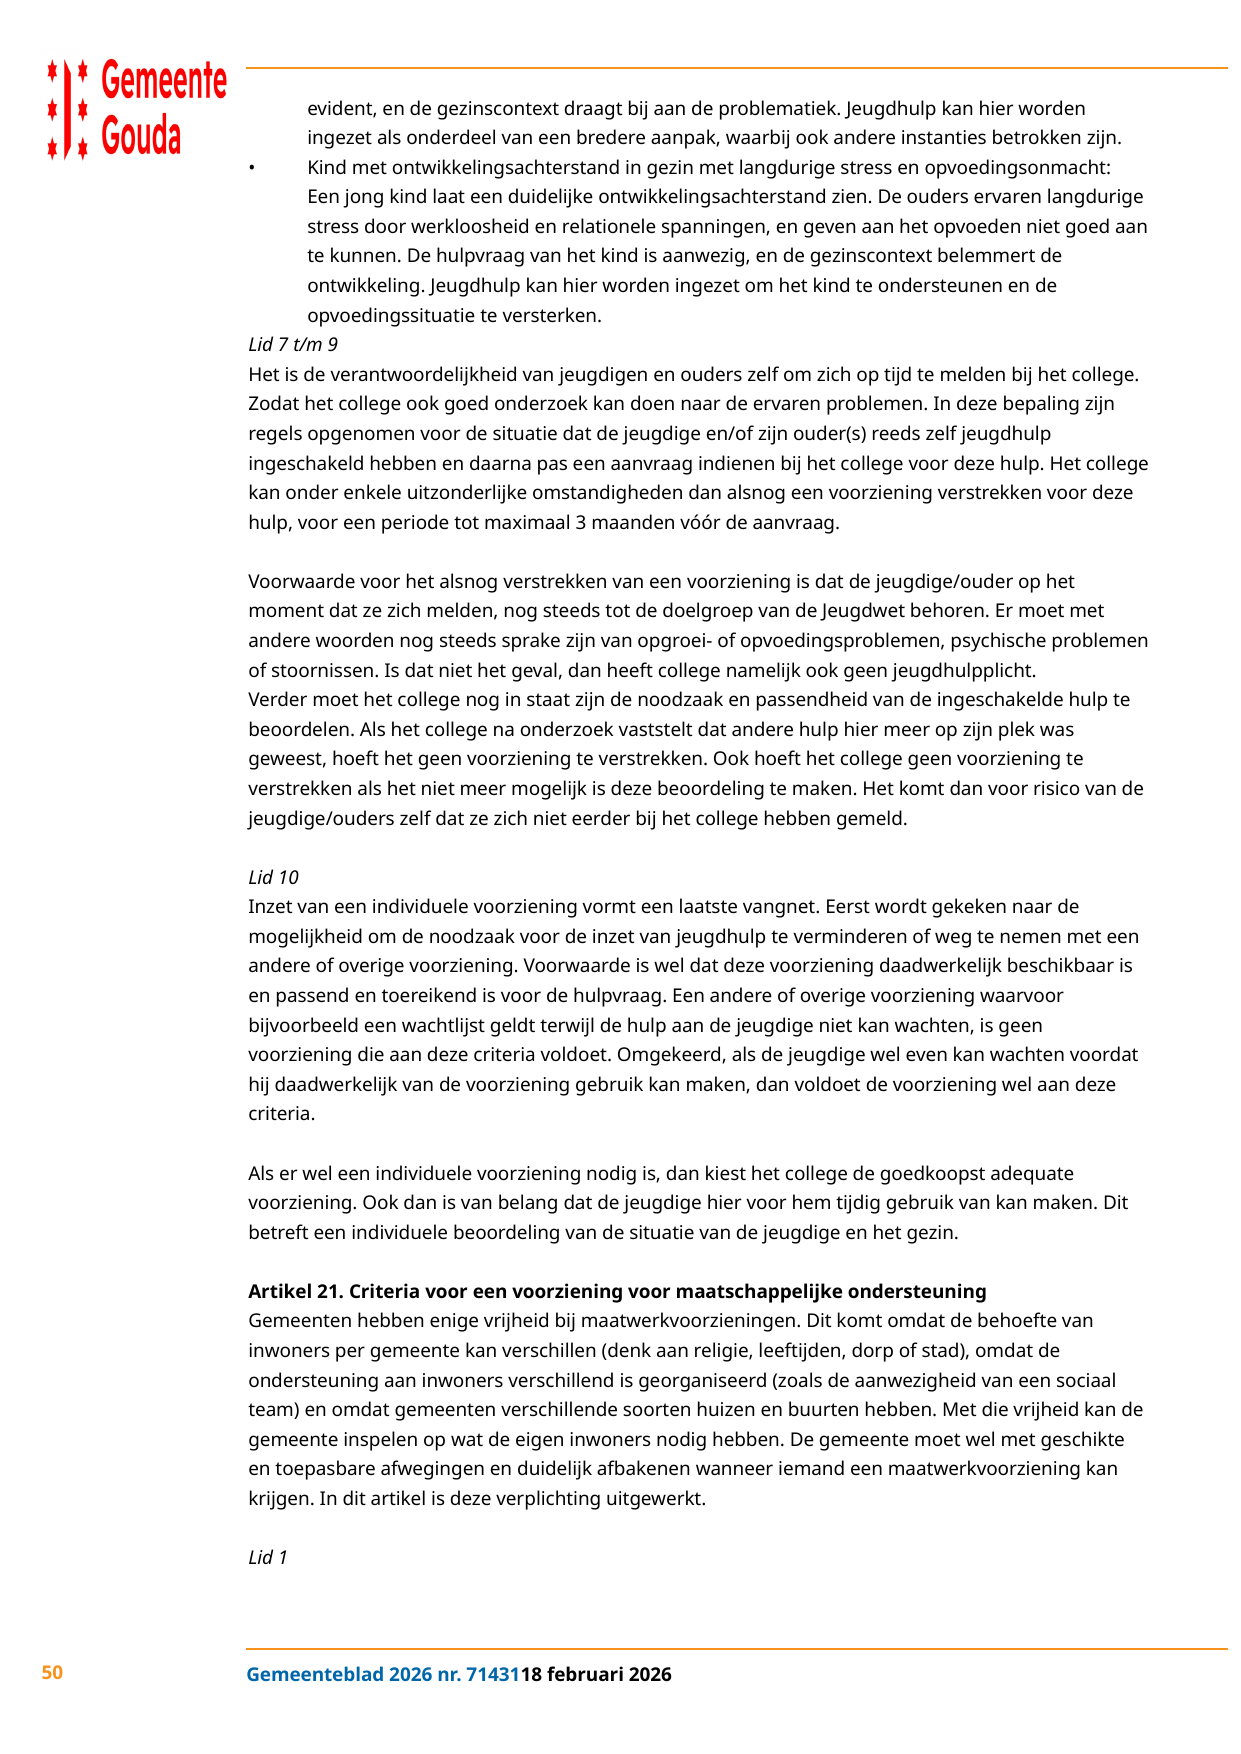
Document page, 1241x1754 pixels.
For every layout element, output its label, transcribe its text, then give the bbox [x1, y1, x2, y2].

text Inzet van een individuele voorziening vormt een laatste vangnet. Eerst wordt gekeken naar de mogelijkheid om de noodzaak voor de inzet van jeugdhulp te verminderen of weg te nemen met een andere of overige voorziening. Voorwaarde is wel dat deze voorziening daadwerkelijk beschikbaar is en passend en toereikend is voor de hulpvraag. Een andere of overige voorziening waarvoor bijvoorbeeld een wachtlijst geldt terwijl de hulp aan de jeugdige niet kan wachten, is geen voorziening die aan deze criteria voldoet. Omgekeerd, als de jeugdige wel even kan wachten voordat hij daadwerkelijk van de voorziening gebruik kan maken, dan voldoet de voorziening wel aan deze criteria. [248, 893, 1152, 1126]
text Het is de verantwoordelijkheid van jeugdigen en ouders zelf om zich op tijd te melden bij het college. Zodat het college ook goed onderzoek kan doen naar de ervaren problemen. In deze bepaling zijn regels opgenomen voor de situatie dat de jeugdige en/of zijn ouder(s) reeds zelf jeugdhulp ingeschakeld hebben en daarna pas een aanvraag indienen bij het college voor deze hulp. Het college kan onder enkele uitzonderlijke omstandigheden dan alsnog een voorziening verstrekken voor deze hulp, voor een periode tot maximaal 3 maanden vóór de aanvraag. [248, 361, 1152, 535]
list Een jong kind laat een duidelijke ontwikkelingsachterstand zien. De ouders ervaren langdurige stress door werkloosheid en relationele spanningen, en geven aan het opvoeden niet goed aan te kunnen. De hulpvraag van het kind is aanwezig, en de gezinscontext belemmert de ontwikkeling. Jeugdhulp kan hier worden ingezet om het kind te ondersteunen en de opvoedingssituatie te versterken. [248, 183, 1152, 328]
list evident, en de gezinscontext draagt bij aan de problematiek. Jeugdhulp kan hier worden ingezet als onderdeel van een bredere aanpak, waarbij ook andere instanties betrokken zijn. [248, 95, 1152, 150]
text Als er wel een individuele voorziening nodig is, dan kiest het college de goedkoopst adequate voorziening. Ook dan is van belang dat de jeugdige hier voor hem tijdig gebruik van kan maken. Dit betreft een individuele beoordeling van de situatie van de jeugdige en het gezin. [248, 1160, 1152, 1245]
text Gemeenten hebben enige vrijheid bij maatwerkvoorzieningen. Dit komt omdat de behoefte van inwoners per gemeente kan verschillen (denk aan religie, leeftijden, dorp of stad), omdat de ondersteuning aan inwoners verschillend is georganiseerd (zoals de aanwezigheid van een sociaal team) en omdat gemeenten verschillende soorten huizen en buurten hebben. Met die vrijheid kan de gemeente inspelen op wat de eigen inwoners nodig hebben. De gemeente moet wel met geschikte en toepasbare afwegingen en duidelijk afbakenen wanneer iemand een maatwerkvoorziening kan krijgen. In dit artikel is deze verplichting uitgewerkt. [248, 1308, 1152, 1511]
text Lid 1 [248, 1544, 1152, 1570]
text Voorwaarde voor het alsnog verstrekken van een voorziening is dat de jeugdige/ouder op het moment dat ze zich melden, nog steeds tot de doelgroep van de Jeugdwet behoren. Er moet met andere woorden nog steeds sprake zijn van opgroei- of opvoedingsproblemen, psychische problemen of stoornissen. Is dat niet het geval, dan heeft college namelijk ook geen jeugdhulpplicht. [248, 568, 1152, 683]
picture [41, 47, 231, 172]
list Kind met ontwikkelingsachterstand in gezin met langdurige stress en opvoedingsonmacht: [248, 154, 1152, 180]
text Verder moet het college nog in staat zijn de noodzaak en passendheid van de ingeschakelde hulp te beoordelen. Als het college na onderzoek vaststelt dat andere hulp hier meer op zijn plek was geweest, hoeft het geen voorziening te verstrekken. Ook hoeft het college geen voorziening te verstrekken als het niet meer mogelijk is deze beoordeling te maken. Het komt dan voor risico van de jeugdige/ouders zelf dat ze zich niet eerder bij het college hebben gemeld. [248, 686, 1152, 831]
text Artikel 21. Criteria voor een voorziening voor maatschappelijke ondersteuning [248, 1278, 1152, 1304]
text Lid 10 [248, 864, 1152, 890]
text Lid 7 t/m 9 [248, 331, 1152, 357]
